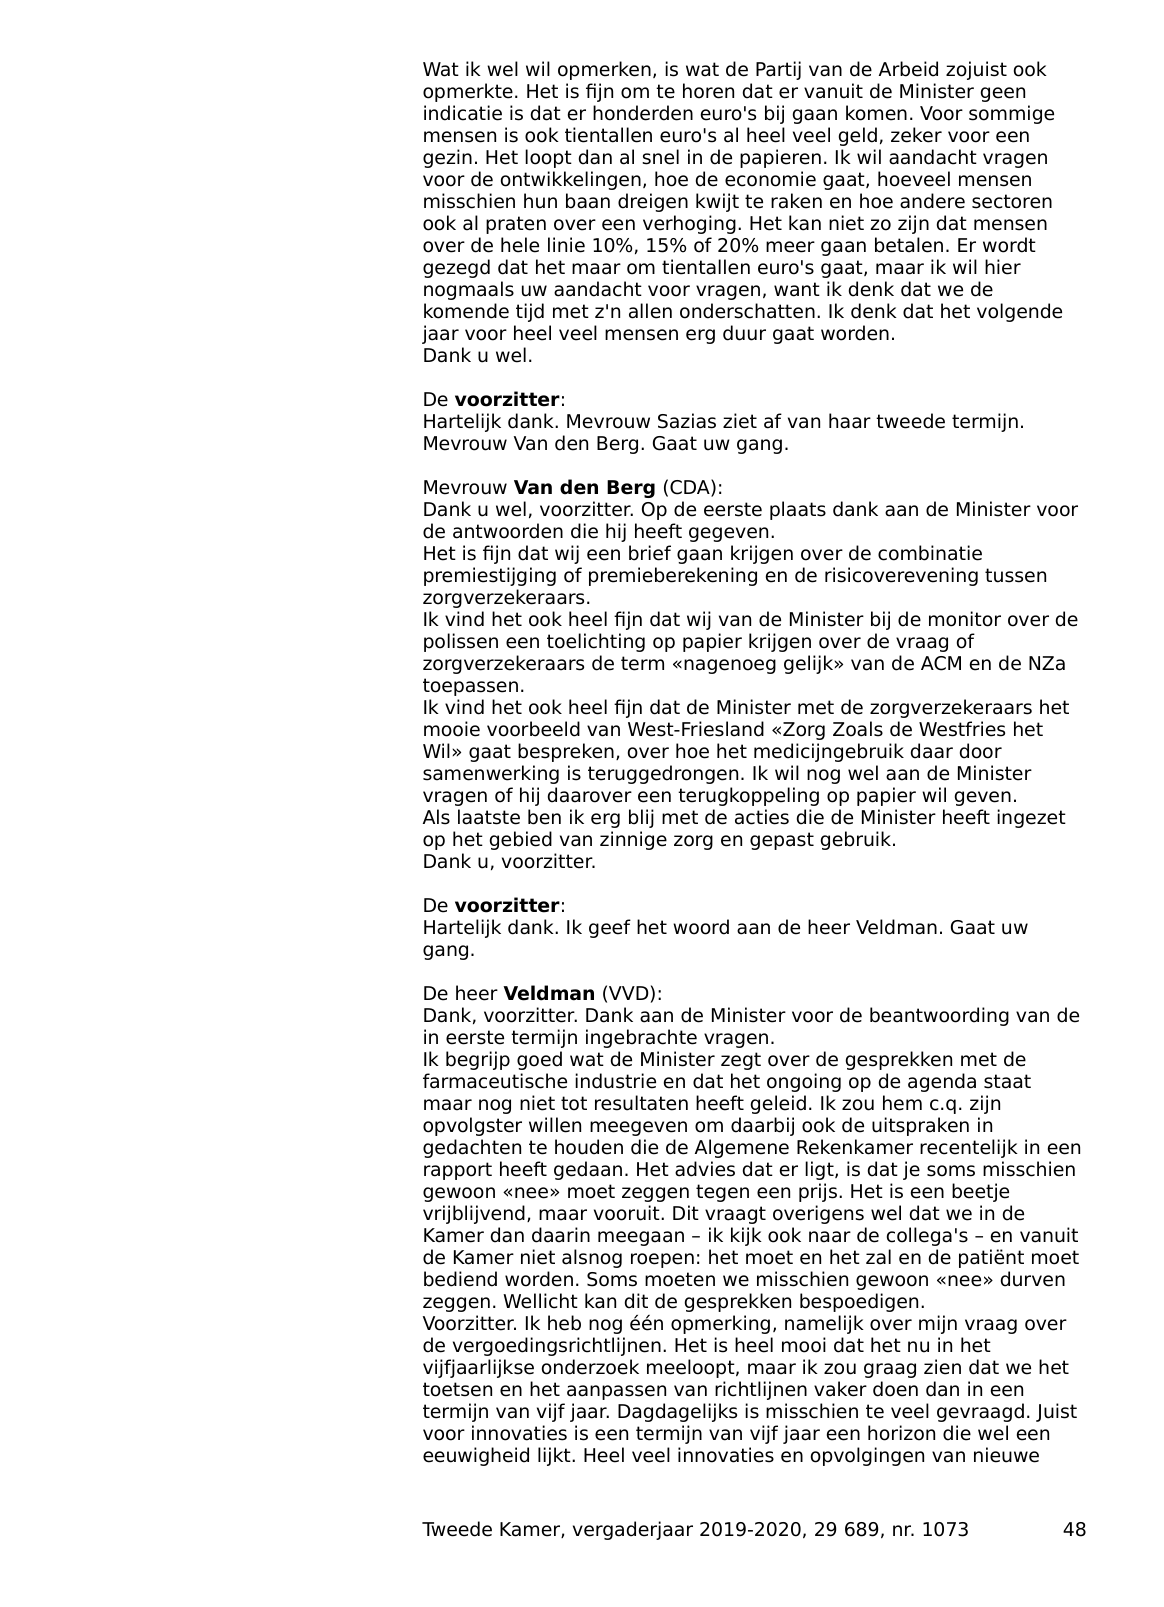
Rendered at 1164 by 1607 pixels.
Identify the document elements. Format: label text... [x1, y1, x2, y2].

text Ik vind het ook heel fijn dat wij van de Minister bij de monitor over de polissen een toelichting op papier krijgen over de vraag of zorgverzekeraars de term «nagenoeg gelijk» van de ACM en de NZa toepassen. [422, 609, 1087, 697]
text De voorzitter: [422, 895, 1087, 917]
text De voorzitter: [422, 389, 1087, 411]
text Hartelijk dank. Mevrouw Sazias ziet af van haar tweede termijn. Mevrouw Van den Berg. Gaat uw gang. [422, 411, 1087, 455]
text Dank u wel. [422, 345, 1087, 367]
text Wat ik wel wil opmerken, is wat de Partij van de Arbeid zojuist ook opmerkte. Het is fijn om te horen dat er vanuit de Minister geen indicatie is dat er honderden euro's bij gaan komen. Voor sommige mensen is ook tientallen euro's al heel veel geld, zeker voor een gezin. Het loopt dan al snel in de papieren. Ik wil aandacht vragen voor de ontwikkelingen, hoe de economie gaat, hoeveel mensen misschien hun baan dreigen kwijt te raken en hoe andere sectoren ook al praten over een verhoging. Het kan niet zo zijn dat mensen over de hele linie 10%, 15% of 20% meer gaan betalen. Er wordt gezegd dat het maar om tientallen euro's gaat, maar ik wil hier nogmaals uw aandacht voor vragen, want ik denk dat we de komende tijd met z'n allen onderschatten. Ik denk dat het volgende jaar voor heel veel mensen erg duur gaat worden. [422, 59, 1087, 345]
text Dank, voorzitter. Dank aan de Minister voor de beantwoording van de in eerste termijn ingebrachte vragen. [422, 1005, 1087, 1049]
text Dank u wel, voorzitter. Op de eerste plaats dank aan de Minister voor de antwoorden die hij heeft gegeven. [422, 499, 1087, 543]
text Voorzitter. Ik heb nog één opmerking, namelijk over mijn vraag over de vergoedingsrichtlijnen. Het is heel mooi dat het nu in het vijfjaarlijkse onderzoek meeloopt, maar ik zou graag zien dat we het toetsen en het aanpassen van richtlijnen vaker doen dan in een termijn van vijf jaar. Dagdagelijks is misschien te veel gevraagd. Juist voor innovaties is een termijn van vijf jaar een horizon die wel een eeuwigheid lijkt. Heel veel innovaties en opvolgingen van nieuwe [422, 1313, 1087, 1467]
text Hartelijk dank. Ik geef het woord aan de heer Veldman. Gaat uw gang. [422, 917, 1087, 961]
text Ik begrijp goed wat de Minister zegt over de gesprekken met de farmaceutische industrie en dat het ongoing op de agenda staat maar nog niet tot resultaten heeft geleid. Ik zou hem c.q. zijn opvolgster willen meegeven om daarbij ook de uitspraken in gedachten te houden die de Algemene Rekenkamer recentelijk in een rapport heeft gedaan. Het advies dat er ligt, is dat je soms misschien gewoon «nee» moet zeggen tegen een prijs. Het is een beetje vrijblijvend, maar vooruit. Dit vraagt overigens wel dat we in de Kamer dan daarin meegaan – ik kijk ook naar de collega's – en vanuit de Kamer niet alsnog roepen: het moet en het zal en de patiënt moet bediend worden. Soms moeten we misschien gewoon «nee» durven zeggen. Wellicht kan dit de gesprekken bespoedigen. [422, 1049, 1087, 1313]
text Ik vind het ook heel fijn dat de Minister met de zorgverzekeraars het mooie voorbeeld van West-Friesland «Zorg Zoals de Westfries het Wil» gaat bespreken, over hoe het medicijngebruik daar door samenwerking is teruggedrongen. Ik wil nog wel aan de Minister vragen of hij daarover een terugkoppeling op papier wil geven. [422, 697, 1087, 807]
text De heer Veldman (VVD): [422, 983, 1087, 1005]
text Dank u, voorzitter. [422, 851, 1087, 873]
text Mevrouw Van den Berg (CDA): [422, 477, 1087, 499]
text Het is fijn dat wij een brief gaan krijgen over de combinatie premiestijging of premieberekening en de risicoverevening tussen zorgverzekeraars. [422, 543, 1087, 609]
text Als laatste ben ik erg blij met de acties die de Minister heeft ingezet op het gebied van zinnige zorg en gepast gebruik. [422, 807, 1087, 851]
